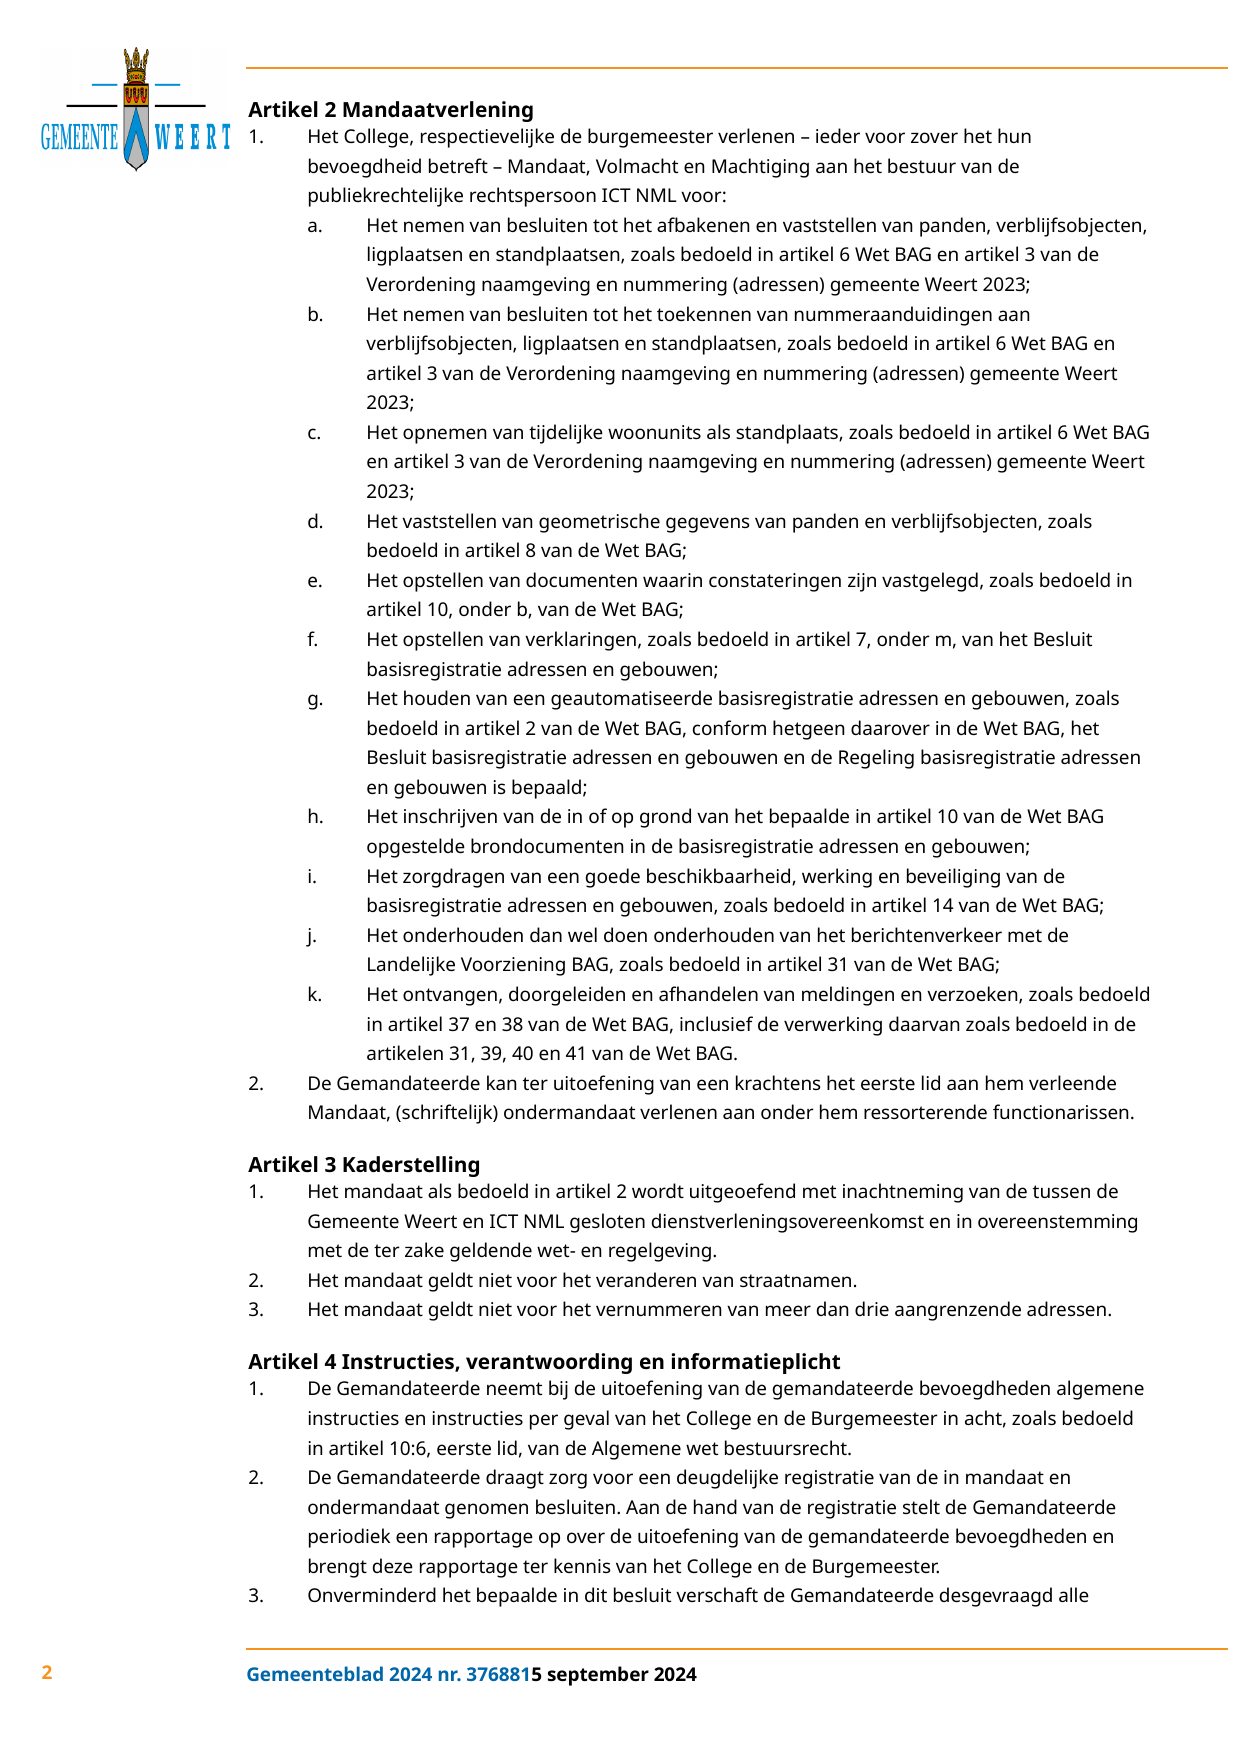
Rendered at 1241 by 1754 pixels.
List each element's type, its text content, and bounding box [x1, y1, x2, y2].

list Het houden van een geautomatiseerde basisregistratie adressen en gebouwen, zoals bedoeld in artikel 2 van de Wet BAG, conform hetgeen daarover in de Wet BAG, het Besluit basisregistratie adressen en gebouwen en de Regeling basisregistratie adressen en gebouwen is bepaald; [307, 685, 1152, 800]
list Onverminderd het bepaalde in dit besluit verschaft de Gemandateerde desgevraagd alle [248, 1583, 1152, 1608]
list Het opstellen van verklaringen, zoals bedoeld in artikel 7, onder m, van het Besluit basisregistratie adressen en gebouwen; [307, 626, 1152, 681]
list Het College, respectievelijke de burgemeester verlenen – ieder voor zover het hun bevoegdheid betreft – Mandaat, Volmacht en Machtiging aan het bestuur van de publiekrechtelijke rechtspersoon ICT NML voor: [248, 123, 1152, 208]
list Het nemen van besluiten tot het afbakenen en vaststellen van panden, verblijfsobjecten, ligplaatsen en standplaatsen, zoals bedoeld in artikel 6 Wet BAG en artikel 3 van de Verordening naamgeving en nummering (adressen) gemeente Weert 2023; [307, 212, 1152, 297]
picture [41, 47, 231, 172]
list Het vaststellen van geometrische gegevens van panden en verblijfsobjecten, zoals bedoeld in artikel 8 van de Wet BAG; [307, 508, 1152, 563]
list De Gemandateerde draagt zorg voor een deugdelijke registratie van de in mandaat en ondermandaat genomen besluiten. Aan de hand van de registratie stelt de Gemandateerde periodiek een rapportage op over de uitoefening van de gemandateerde bevoegdheden en brengt deze rapportage ter kennis van het College en de Burgemeester. [248, 1464, 1152, 1579]
list Het inschrijven van de in of op grond van het bepaalde in artikel 10 van de Wet BAG opgestelde brondocumenten in de basisregistratie adressen en gebouwen; [307, 804, 1152, 859]
list Het zorgdragen van een goede beschikbaarheid, werking en beveiliging van de basisregistratie adressen en gebouwen, zoals bedoeld in artikel 14 van de Wet BAG; [307, 863, 1152, 918]
list Het mandaat geldt niet voor het veranderen van straatnamen. [248, 1267, 1152, 1293]
text Artikel 4 Instructies, verantwoording en informatieplicht [248, 1347, 1152, 1376]
list Het opnemen van tijdelijke woonunits als standplaats, zoals bedoeld in artikel 6 Wet BAG en artikel 3 van de Verordening naamgeving en nummering (adressen) gemeente Weert 2023; [307, 419, 1152, 504]
text Artikel 2 Mandaatverlening [248, 95, 1152, 123]
list Het opstellen van documenten waarin constateringen zijn vastgelegd, zoals bedoeld in artikel 10, onder b, van de Wet BAG; [307, 567, 1152, 622]
list De Gemandateerde neemt bij de uitoefening van de gemandateerde bevoegdheden algemene instructies en instructies per geval van het College en de Burgemeester in acht, zoals bedoeld in artikel 10:6, eerste lid, van de Algemene wet bestuursrecht. [248, 1376, 1152, 1460]
text Artikel 3 Kaderstelling [248, 1150, 1152, 1178]
list Het ontvangen, doorgeleiden en afhandelen van meldingen en verzoeken, zoals bedoeld in artikel 37 en 38 van de Wet BAG, inclusief de verwerking daarvan zoals bedoeld in de artikelen 31, 39, 40 en 41 van de Wet BAG. [307, 981, 1152, 1066]
list Het onderhouden dan wel doen onderhouden van het berichtenverkeer met de Landelijke Voorziening BAG, zoals bedoeld in artikel 31 van de Wet BAG; [307, 922, 1152, 977]
list De Gemandateerde kan ter uitoefening van een krachtens het eerste lid aan hem verleende Mandaat, (schriftelijk) ondermandaat verlenen aan onder hem ressorterende functionarissen. [248, 1070, 1152, 1125]
list Het nemen van besluiten tot het toekennen van nummeraanduidingen aan verblijfsobjecten, ligplaatsen en standplaatsen, zoals bedoeld in artikel 6 Wet BAG en artikel 3 van de Verordening naamgeving en nummering (adressen) gemeente Weert 2023; [307, 301, 1152, 415]
list Het mandaat als bedoeld in artikel 2 wordt uitgeoefend met inachtneming van de tussen de Gemeente Weert en ICT NML gesloten dienstverleningsovereenkomst en in overeenstemming met de ter zake geldende wet- en regelgeving. [248, 1178, 1152, 1263]
list Het mandaat geldt niet voor het vernummeren van meer dan drie aangrenzende adressen. [248, 1297, 1152, 1322]
